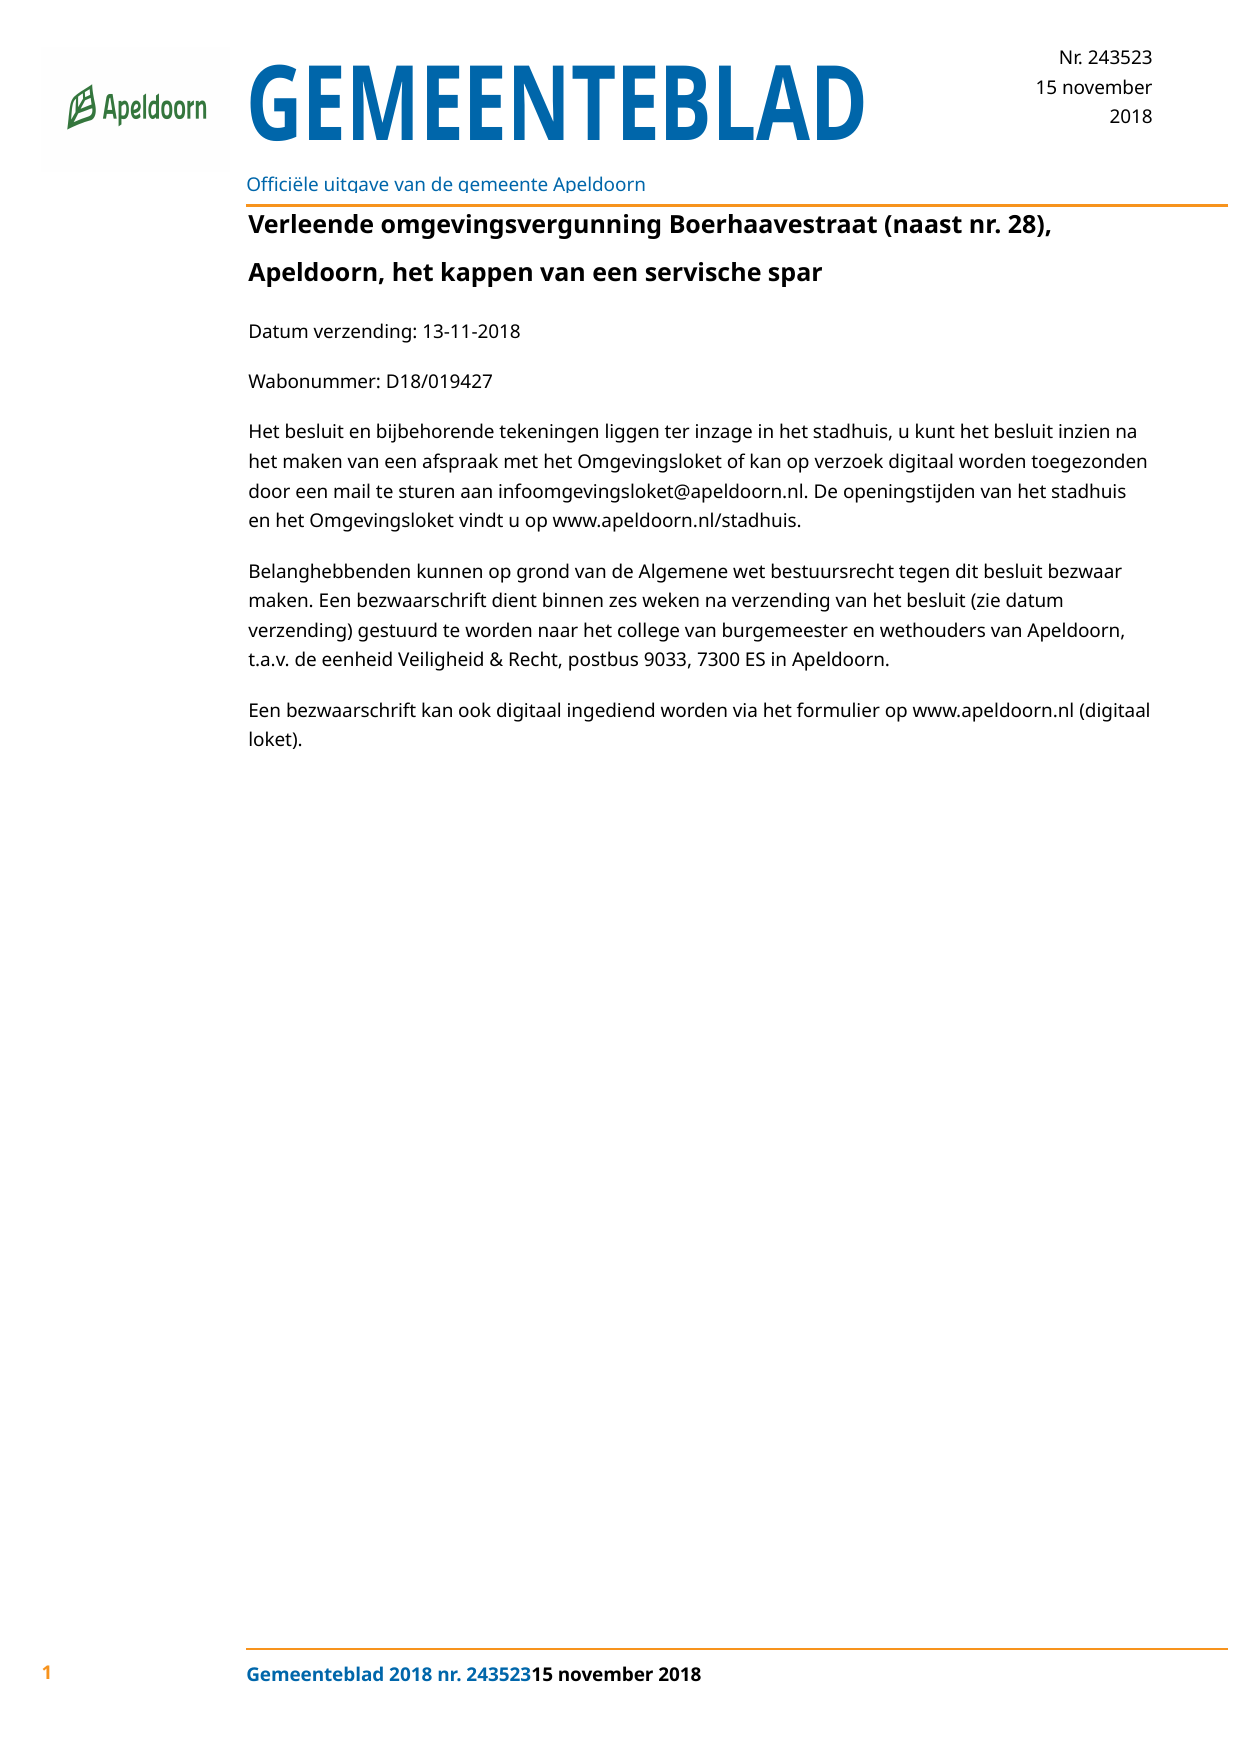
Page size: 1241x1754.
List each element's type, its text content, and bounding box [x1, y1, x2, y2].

text Wabonummer: D18/019427 [248, 368, 1152, 394]
text Datum verzending: 13-11-2018 [248, 318, 1152, 344]
text Een bezwaarschrift kan ook digitaal ingediend worden via het formulier op www.apeldoorn.nl (digitaal loket). [248, 697, 1152, 752]
picture [41, 47, 231, 172]
text Belanghebbenden kunnen op grond van de Algemene wet bestuursrecht tegen dit besluit bezwaar maken. Een bezwaarschrift dient binnen zes weken na verzending van het besluit (zie datum verzending) gestuurd te worden naar het college van burgemeester en wethouders van Apeldoorn, t.a.v. de eenheid Veiligheid & Recht, postbus 9033, 7300 ES in Apeldoorn. [248, 558, 1152, 672]
text Verleende omgevingsvergunning Boerhaavestraat (naast nr. 28), Apeldoorn, het kappen van een servische spar [248, 207, 1152, 288]
text Het besluit en bijbehorende tekeningen liggen ter inzage in het stadhuis, u kunt het besluit inzien na het maken van een afspraak met het Omgevingsloket of kan op verzoek digitaal worden toegezonden door een mail te sturen aan infoomgevingsloket@apeldoorn.nl. De openingstijden van het stadhuis en het Omgevingsloket vindt u op www.apeldoorn.nl/stadhuis. [248, 419, 1152, 533]
